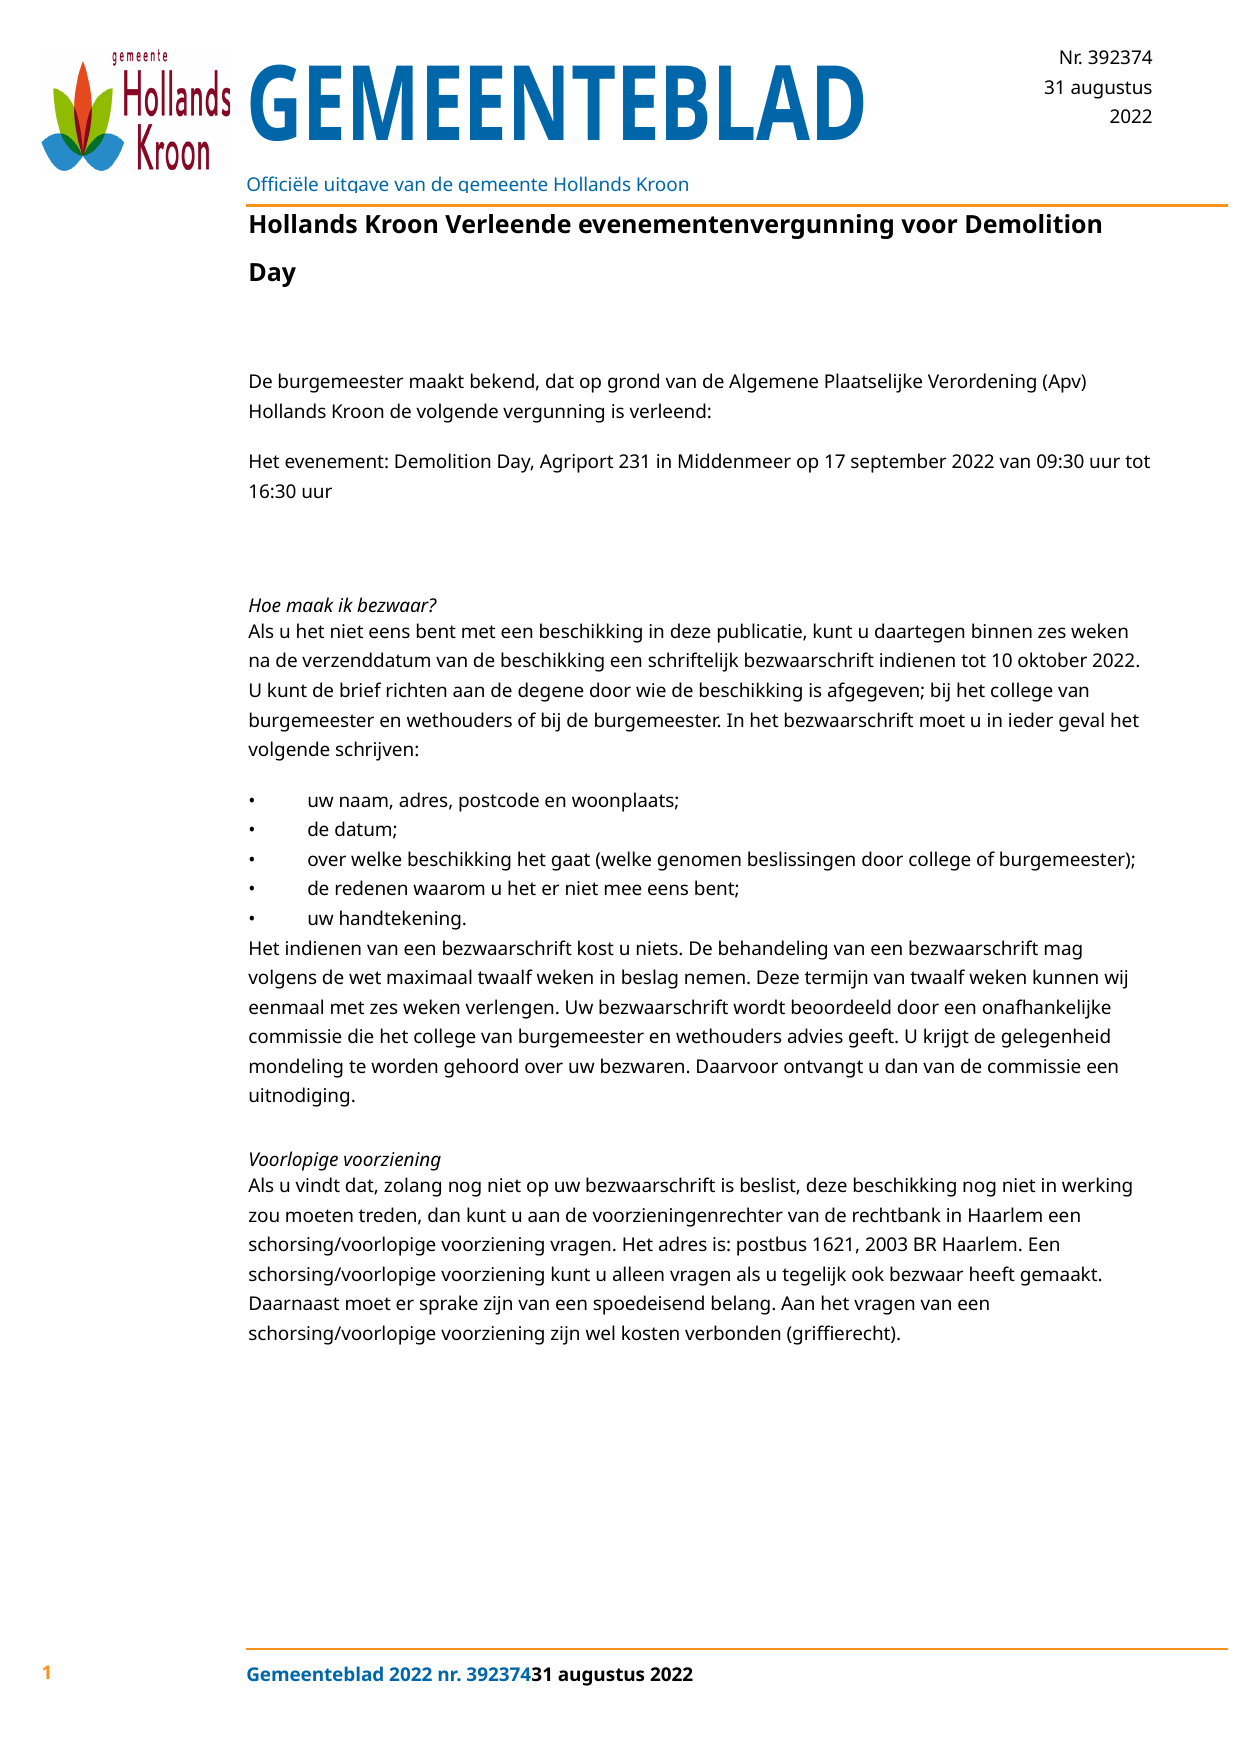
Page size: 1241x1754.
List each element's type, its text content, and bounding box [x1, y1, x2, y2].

text Voorlopige voorziening [248, 1147, 1152, 1172]
list uw naam, adres, postcode en woonplaats; [248, 787, 1152, 812]
list de redenen waarom u het er niet mee eens bent; [248, 876, 1152, 901]
list over welke beschikking het gaat (welke genomen beslissingen door college of burgemeester); [248, 846, 1152, 872]
picture [41, 47, 231, 172]
text Als u vindt dat, zolang nog niet op uw bezwaarschrift is beslist, deze beschikking nog niet in werking zou moeten treden, dan kunt u aan de voorzieningenrechter van de rechtbank in Haarlem een schorsing/voorlopige voorziening vragen. Het adres is: postbus 1621, 2003 BR Haarlem. Een schorsing/voorlopige voorziening kunt u alleen vragen als u tegelijk ook bezwaar heeft gemaakt. Daarnaast moet er sprake zijn van een spoedeisend belang. Aan het vragen van een schorsing/voorlopige voorziening zijn wel kosten verbonden (griffierecht). [248, 1172, 1152, 1346]
text Hollands Kroon Verleende evenementenvergunning voor Demolition Day [248, 207, 1152, 288]
text Het indienen van een bezwaarschrift kost u niets. De behandeling van een bezwaarschrift mag volgens de wet maximaal twaalf weken in beslag nemen. Deze termijn van twaalf weken kunnen wij eenmaal met zes weken verlengen. Uw bezwaarschrift wordt beoordeeld door een onafhankelijke commissie die het college van burgemeester en wethouders advies geeft. U krijgt de gelegenheid mondeling te worden gehoord over uw bezwaren. Daarvoor ontvangt u dan van de commissie een uitnodiging. [248, 935, 1152, 1108]
text De burgemeester maakt bekend, dat op grond van de Algemene Plaatselijke Verordening (Apv) Hollands Kroon de volgende vergunning is verleend: [248, 368, 1152, 424]
text Hoe maak ik bezwaar? [248, 592, 1152, 618]
list de datum; [248, 816, 1152, 842]
text Het evenement: Demolition Day, Agriport 231 in Middenmeer op 17 september 2022 van 09:30 uur tot 16:30 uur [248, 448, 1152, 504]
text Als u het niet eens bent met een beschikking in deze publicatie, kunt u daartegen binnen zes weken na de verzenddatum van de beschikking een schriftelijk bezwaarschrift indienen tot 10 oktober 2022. U kunt de brief richten aan de degene door wie de beschikking is afgegeven; bij het college van burgemeester en wethouders of bij de burgemeester. In het bezwaarschrift moet u in ieder geval het volgende schrijven: [248, 618, 1152, 762]
list uw handtekening. [248, 905, 1152, 931]
